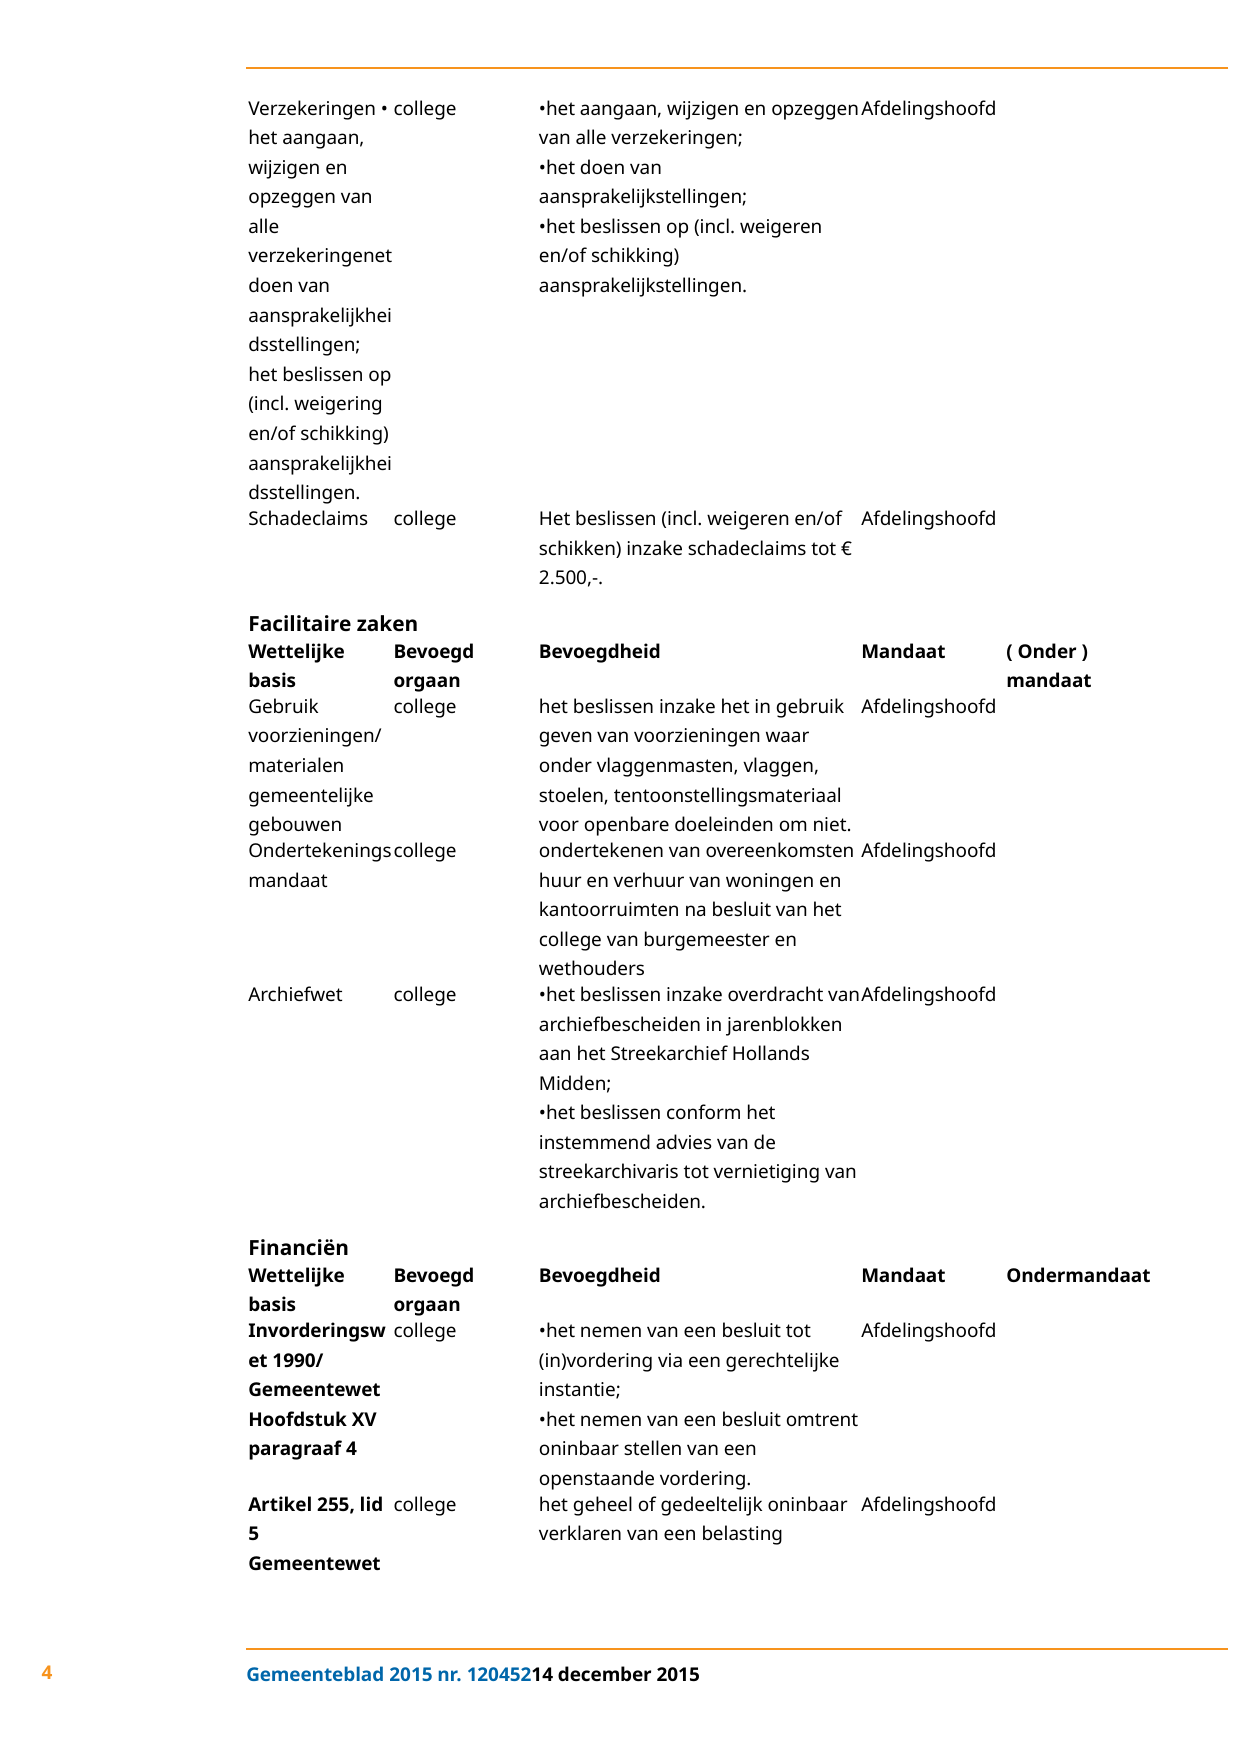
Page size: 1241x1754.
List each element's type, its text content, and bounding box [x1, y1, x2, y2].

table_cell Gebruik voorzieningen/ materialen gemeentelijke gebouwen [248, 693, 393, 837]
text Facilitaire zaken [248, 609, 1152, 638]
table_cell college [393, 1317, 539, 1491]
table_cell Ondertekeningsmandaat [248, 837, 393, 981]
table_header Bevoegd orgaan [393, 638, 539, 693]
table_cell [1006, 95, 1152, 505]
table_cell Afdelingshoofd [861, 1491, 1006, 1576]
table_cell [1006, 1317, 1152, 1491]
table_cell Afdelingshoofd [861, 837, 1006, 981]
picture [41, 47, 231, 172]
table_header Bevoegdheid [539, 1262, 861, 1317]
table_cell [1006, 1491, 1152, 1576]
table_cell Afdelingshoofd [861, 981, 1006, 1214]
table_cell Afdelingshoofd [861, 693, 1006, 837]
table_cell college [393, 505, 539, 590]
table_cell college [393, 1491, 539, 1576]
table_header Ondermandaat [1006, 1262, 1152, 1317]
table_cell Het beslissen (incl. weigeren en/of schikken) inzake schadeclaims tot € 2.500,-. [539, 505, 861, 590]
table_cell Artikel 255, lid 5 Gemeentewet [248, 1491, 393, 1576]
table_cell •het beslissen inzake overdracht van archiefbescheiden in jarenblokken aan het Streekarchief Hollands Midden; •het beslissen conform het instemmend advies van de streekarchivaris tot vernietiging van archiefbescheiden. [539, 981, 861, 1214]
table_cell college [393, 837, 539, 981]
table_cell [1006, 837, 1152, 981]
table_header Wettelijke basis [248, 1262, 393, 1317]
table_cell •het aangaan, wijzigen en opzeggen van alle verzekeringen; •het doen van aansprakelijkstellingen; •het beslissen op (incl. weigeren en/of schikking) aansprakelijkstellingen. [539, 95, 861, 505]
table_header Mandaat [861, 638, 1006, 693]
table_cell Afdelingshoofd [861, 505, 1006, 590]
table_header Mandaat [861, 1262, 1006, 1317]
table_cell Invorderingswet 1990/ Gemeentewet Hoofdstuk XV paragraaf 4 [248, 1317, 393, 1491]
table_cell Verzekeringen • het aangaan, wijzigen en opzeggen van alle verzekeringenet doen van aansprakelijkheidsstellingen; het beslissen op (incl. weigering en/of schikking) aansprakelijkheidsstellingen. [248, 95, 393, 505]
table_cell [1006, 693, 1152, 837]
table_cell Archiefwet [248, 981, 393, 1214]
table_cell [1006, 981, 1152, 1214]
table_header Bevoegd orgaan [393, 1262, 539, 1317]
text Financiën [248, 1233, 1152, 1262]
table_header Bevoegdheid [539, 638, 861, 693]
table_cell college [393, 95, 539, 505]
table_cell ondertekenen van overeenkomsten huur en verhuur van woningen en kantoorruimten na besluit van het college van burgemeester en wethouders [539, 837, 861, 981]
table_cell •het nemen van een besluit tot (in)vordering via een gerechtelijke instantie; •het nemen van een besluit omtrent oninbaar stellen van een openstaande vordering. [539, 1317, 861, 1491]
table_cell het beslissen inzake het in gebruik geven van voorzieningen waar onder vlaggenmasten, vlaggen, stoelen, tentoonstellingsmateriaal voor openbare doeleinden om niet. [539, 693, 861, 837]
table_cell Afdelingshoofd [861, 95, 1006, 505]
table_cell het geheel of gedeeltelijk oninbaar verklaren van een belasting [539, 1491, 861, 1576]
table_cell college [393, 981, 539, 1214]
table_cell [1006, 505, 1152, 590]
table_cell Afdelingshoofd [861, 1317, 1006, 1491]
table_header ( Onder ) mandaat [1006, 638, 1152, 693]
table_cell Schadeclaims [248, 505, 393, 590]
table_cell college [393, 693, 539, 837]
table_header Wettelijke basis [248, 638, 393, 693]
